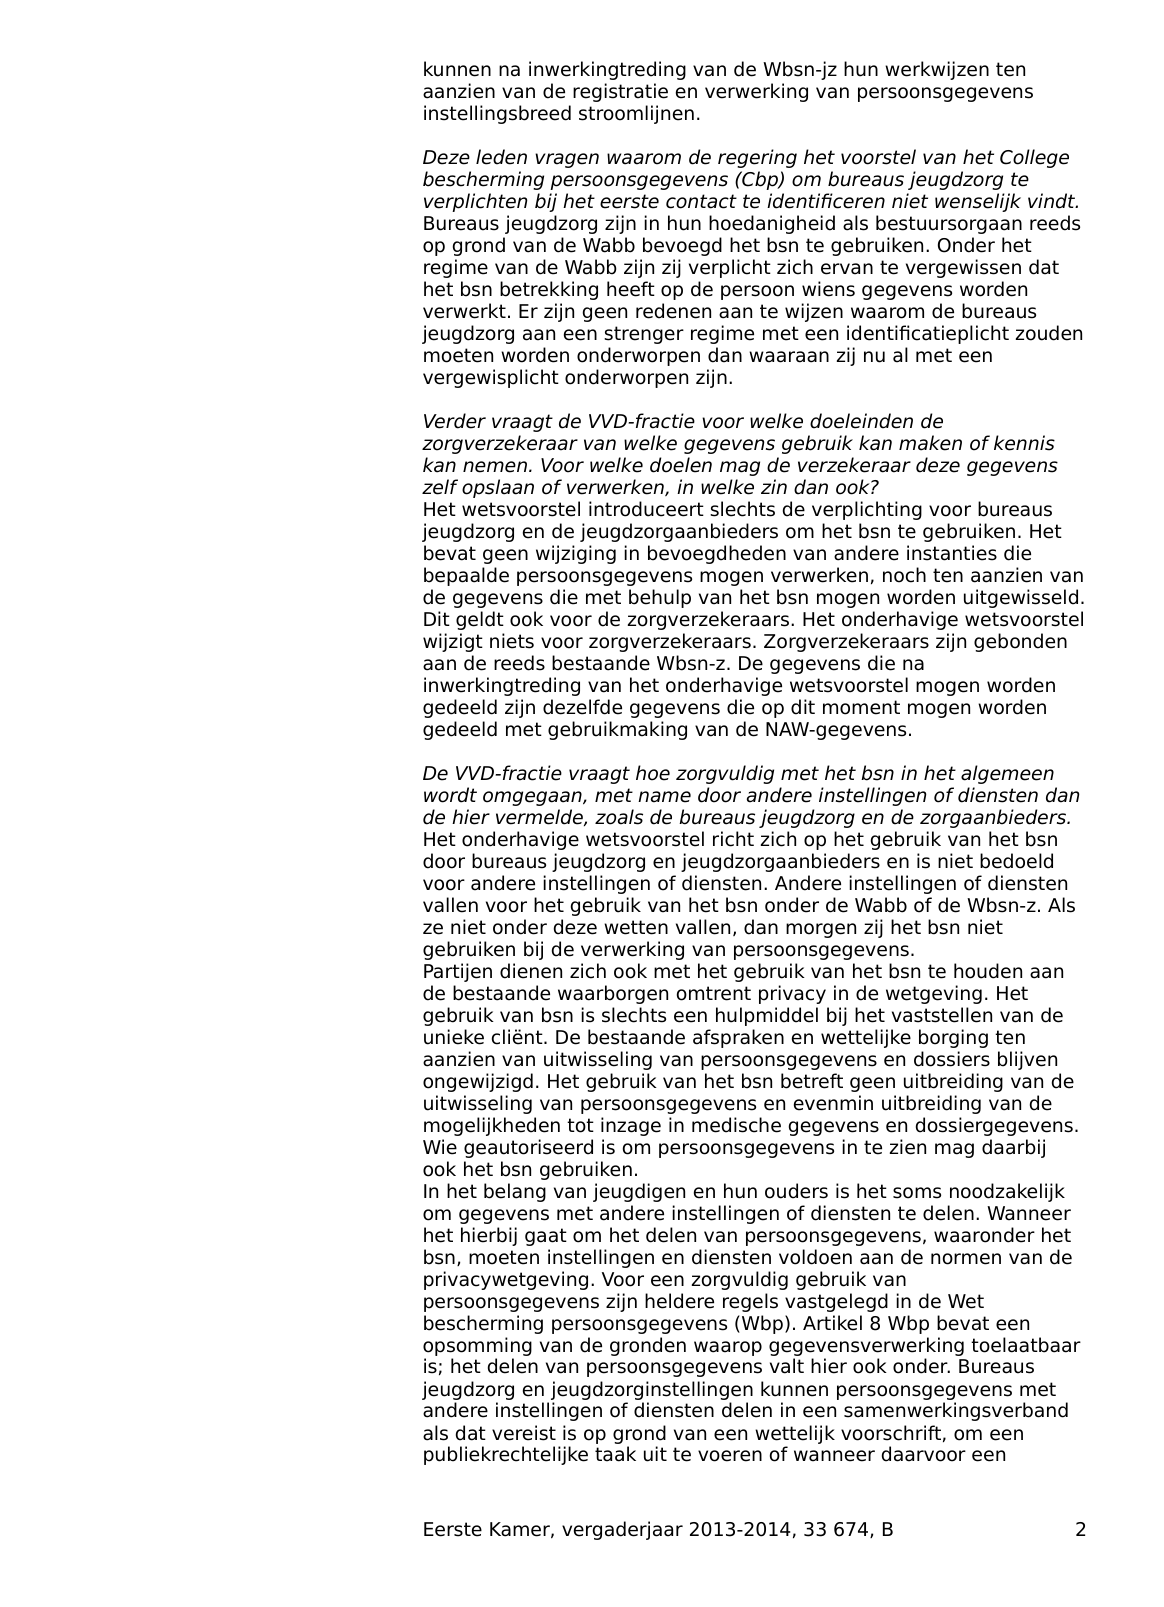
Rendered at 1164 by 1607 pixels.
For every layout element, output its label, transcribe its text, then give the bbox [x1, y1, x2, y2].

text Verder vraagt de VVD-fractie voor welke doeleinden de zorgverzekeraar van welke gegevens gebruik kan maken of kennis kan nemen. Voor welke doelen mag de verzekeraar deze gegevens zelf opslaan of verwerken, in welke zin dan ook? [422, 411, 1087, 499]
text In het belang van jeugdigen en hun ouders is het soms noodzakelijk om gegevens met andere instellingen of diensten te delen. Wanneer het hierbij gaat om het delen van persoonsgegevens, waaronder het bsn, moeten instellingen en diensten voldoen aan de normen van de privacywetgeving. Voor een zorgvuldig gebruik van persoonsgegevens zijn heldere regels vastgelegd in de Wet bescherming persoonsgegevens (Wbp). Artikel 8 Wbp bevat een opsomming van de gronden waarop gegevensverwerking toelaatbaar is; het delen van persoonsgegevens valt hier ook onder. Bureaus jeugdzorg en jeugdzorginstellingen kunnen persoonsgegevens met andere instellingen of diensten delen in een samenwerkingsverband als dat vereist is op grond van een wettelijk voorschrift, om een publiekrechtelijke taak uit te voeren of wanneer daarvoor een [422, 1181, 1087, 1466]
text Deze leden vragen waarom de regering het voorstel van het College bescherming persoonsgegevens (Cbp) om bureaus jeugdzorg te verplichten bij het eerste contact te identificeren niet wenselijk vindt. [422, 147, 1087, 213]
text Het onderhavige wetsvoorstel richt zich op het gebruik van het bsn door bureaus jeugdzorg en jeugdzorgaanbieders en is niet bedoeld voor andere instellingen of diensten. Andere instellingen of diensten vallen voor het gebruik van het bsn onder de Wabb of de Wbsn-z. Als ze niet onder deze wetten vallen, dan morgen zij het bsn niet gebruiken bij de verwerking van persoonsgegevens. [422, 829, 1087, 961]
text Bureaus jeugdzorg zijn in hun hoedanigheid als bestuursorgaan reeds op grond van de Wabb bevoegd het bsn te gebruiken. Onder het regime van de Wabb zijn zij verplicht zich ervan te vergewissen dat het bsn betrekking heeft op de persoon wiens gegevens worden verwerkt. Er zijn geen redenen aan te wijzen waarom de bureaus jeugdzorg aan een strenger regime met een identificatieplicht zouden moeten worden onderworpen dan waaraan zij nu al met een vergewisplicht onderworpen zijn. [422, 213, 1087, 389]
text Partijen dienen zich ook met het gebruik van het bsn te houden aan de bestaande waarborgen omtrent privacy in de wetgeving. Het gebruik van bsn is slechts een hulpmiddel bij het vaststellen van de unieke cliënt. De bestaande afspraken en wettelijke borging ten aanzien van uitwisseling van persoonsgegevens en dossiers blijven ongewijzigd. Het gebruik van het bsn betreft geen uitbreiding van de uitwisseling van persoonsgegevens en evenmin uitbreiding van de mogelijkheden tot inzage in medische gegevens en dossiergegevens. Wie geautoriseerd is om persoonsgegevens in te zien mag daarbij ook het bsn gebruiken. [422, 961, 1087, 1181]
text kunnen na inwerkingtreding van de Wbsn-jz hun werkwijzen ten aanzien van de registratie en verwerking van persoonsgegevens instellingsbreed stroomlijnen. [422, 59, 1087, 125]
text Het wetsvoorstel introduceert slechts de verplichting voor bureaus jeugdzorg en de jeugdzorgaanbieders om het bsn te gebruiken. Het bevat geen wijziging in bevoegdheden van andere instanties die bepaalde persoonsgegevens mogen verwerken, noch ten aanzien van de gegevens die met behulp van het bsn mogen worden uitgewisseld. Dit geldt ook voor de zorgverzekeraars. Het onderhavige wetsvoorstel wijzigt niets voor zorgverzekeraars. Zorgverzekeraars zijn gebonden aan de reeds bestaande Wbsn-z. De gegevens die na inwerkingtreding van het onderhavige wetsvoorstel mogen worden gedeeld zijn dezelfde gegevens die op dit moment mogen worden gedeeld met gebruikmaking van de NAW-gegevens. [422, 499, 1087, 741]
text De VVD-fractie vraagt hoe zorgvuldig met het bsn in het algemeen wordt omgegaan, met name door andere instellingen of diensten dan de hier vermelde, zoals de bureaus jeugdzorg en de zorgaanbieders. [422, 763, 1087, 829]
